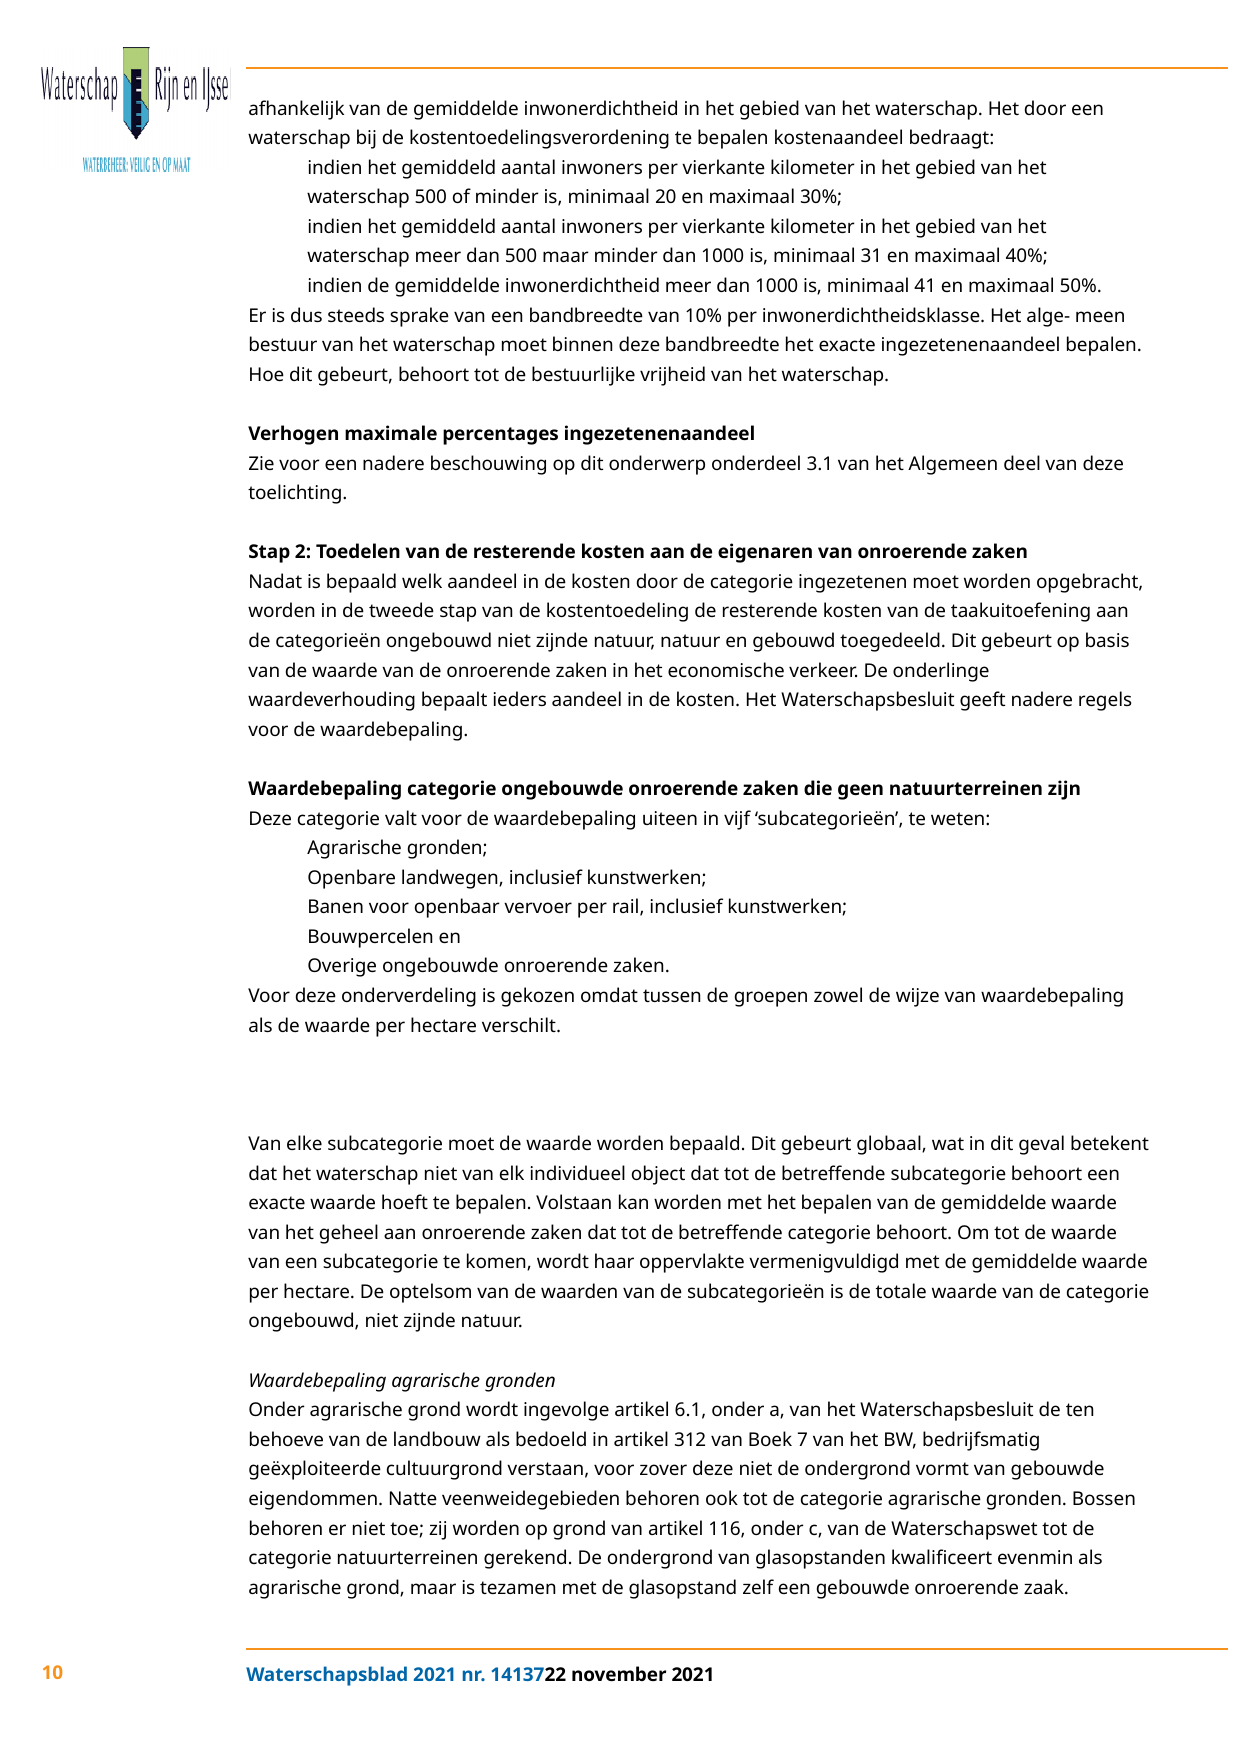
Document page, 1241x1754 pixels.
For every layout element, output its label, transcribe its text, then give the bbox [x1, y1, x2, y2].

list Bouwpercelen en [248, 923, 1152, 949]
text Deze categorie valt voor de waardebepaling uiteen in vijf ‘subcategorieën’, te weten: [248, 805, 1152, 831]
list Agrarische gronden; [248, 834, 1152, 860]
list indien het gemiddeld aantal inwoners per vierkante kilometer in het gebied van het waterschap 500 of minder is, minimaal 20 en maximaal 30%; [248, 154, 1152, 209]
list Openbare landwegen, inclusief kunstwerken; [248, 864, 1152, 890]
list Banen voor openbaar vervoer per rail, inclusief kunstwerken; [248, 893, 1152, 919]
text Verhogen maximale percentages ingezetenenaandeel [248, 420, 1152, 446]
text Waardebepaling categorie ongebouwde onroerende zaken die geen natuurterreinen zijn [248, 775, 1152, 801]
list indien het gemiddeld aantal inwoners per vierkante kilometer in het gebied van het waterschap meer dan 500 maar minder dan 1000 is, minimaal 31 en maximaal 40%; [248, 213, 1152, 268]
text Er is dus steeds sprake van een bandbreedte van 10% per inwonerdichtheidsklasse. Het alge- meen bestuur van het waterschap moet binnen deze bandbreedte het exacte ingezetenenaandeel bepalen. Hoe dit gebeurt, behoort tot de bestuurlijke vrijheid van het waterschap. [248, 302, 1152, 387]
text Zie voor een nadere beschouwing op dit onderwerp onderdeel 3.1 van het Algemeen deel van deze toelichting. [248, 450, 1152, 505]
text Van elke subcategorie moet de waarde worden bepaald. Dit gebeurt globaal, wat in dit geval betekent dat het waterschap niet van elk individueel object dat tot de betreffende subcategorie behoort een exacte waarde hoeft te bepalen. Volstaan kan worden met het bepalen van de gemiddelde waarde van het geheel aan onroerende zaken dat tot de betreffende categorie behoort. Om tot de waarde van een subcategorie te komen, wordt haar oppervlakte vermenigvuldigd met de gemiddelde waarde per hectare. De optelsom van de waarden van de subcategorieën is de totale waarde van de categorie ongebouwd, niet zijnde natuur. [248, 1130, 1152, 1333]
text Waardebepaling agrarische gronden [248, 1367, 1152, 1393]
list Overige ongebouwde onroerende zaken. [248, 953, 1152, 978]
text Stap 2: Toedelen van de resterende kosten aan de eigenaren van onroerende zaken [248, 538, 1152, 564]
picture [41, 47, 231, 172]
text Nadat is bepaald welk aandeel in de kosten door de categorie ingezetenen moet worden opgebracht, worden in de tweede stap van de kostentoedeling de resterende kosten van de taakuitoefening aan de categorieën ongebouwd niet zijnde natuur, natuur en gebouwd toegedeeld. Dit gebeurt op basis van de waarde van de onroerende zaken in het economische verkeer. De onderlinge waardeverhouding bepaalt ieders aandeel in de kosten. Het Waterschapsbesluit geeft nadere regels voor de waardebepaling. [248, 568, 1152, 742]
text Onder agrarische grond wordt ingevolge artikel 6.1, onder a, van het Waterschapsbesluit de ten behoeve van de landbouw als bedoeld in artikel 312 van Boek 7 van het BW, bedrijfsmatig geëxploiteerde cultuurgrond verstaan, voor zover deze niet de ondergrond vormt van gebouwde eigendommen. Natte veenweidegebieden behoren ook tot de categorie agrarische gronden. Bossen behoren er niet toe; zij worden op grond van artikel 116, onder c, van de Waterschapswet tot de categorie natuurterreinen gerekend. De ondergrond van glasopstanden kwalificeert evenmin als agrarische grond, maar is tezamen met de glasopstand zelf een gebouwde onroerende zaak. [248, 1396, 1152, 1600]
list indien de gemiddelde inwonerdichtheid meer dan 1000 is, minimaal 41 en maximaal 50%. [248, 272, 1152, 298]
text afhankelijk van de gemiddelde inwonerdichtheid in het gebied van het waterschap. Het door een waterschap bij de kostentoedelingsverordening te bepalen kostenaandeel bedraagt: [248, 95, 1152, 150]
text Voor deze onderverdeling is gekozen omdat tussen de groepen zowel de wijze van waardebepaling als de waarde per hectare verschilt. [248, 982, 1152, 1038]
